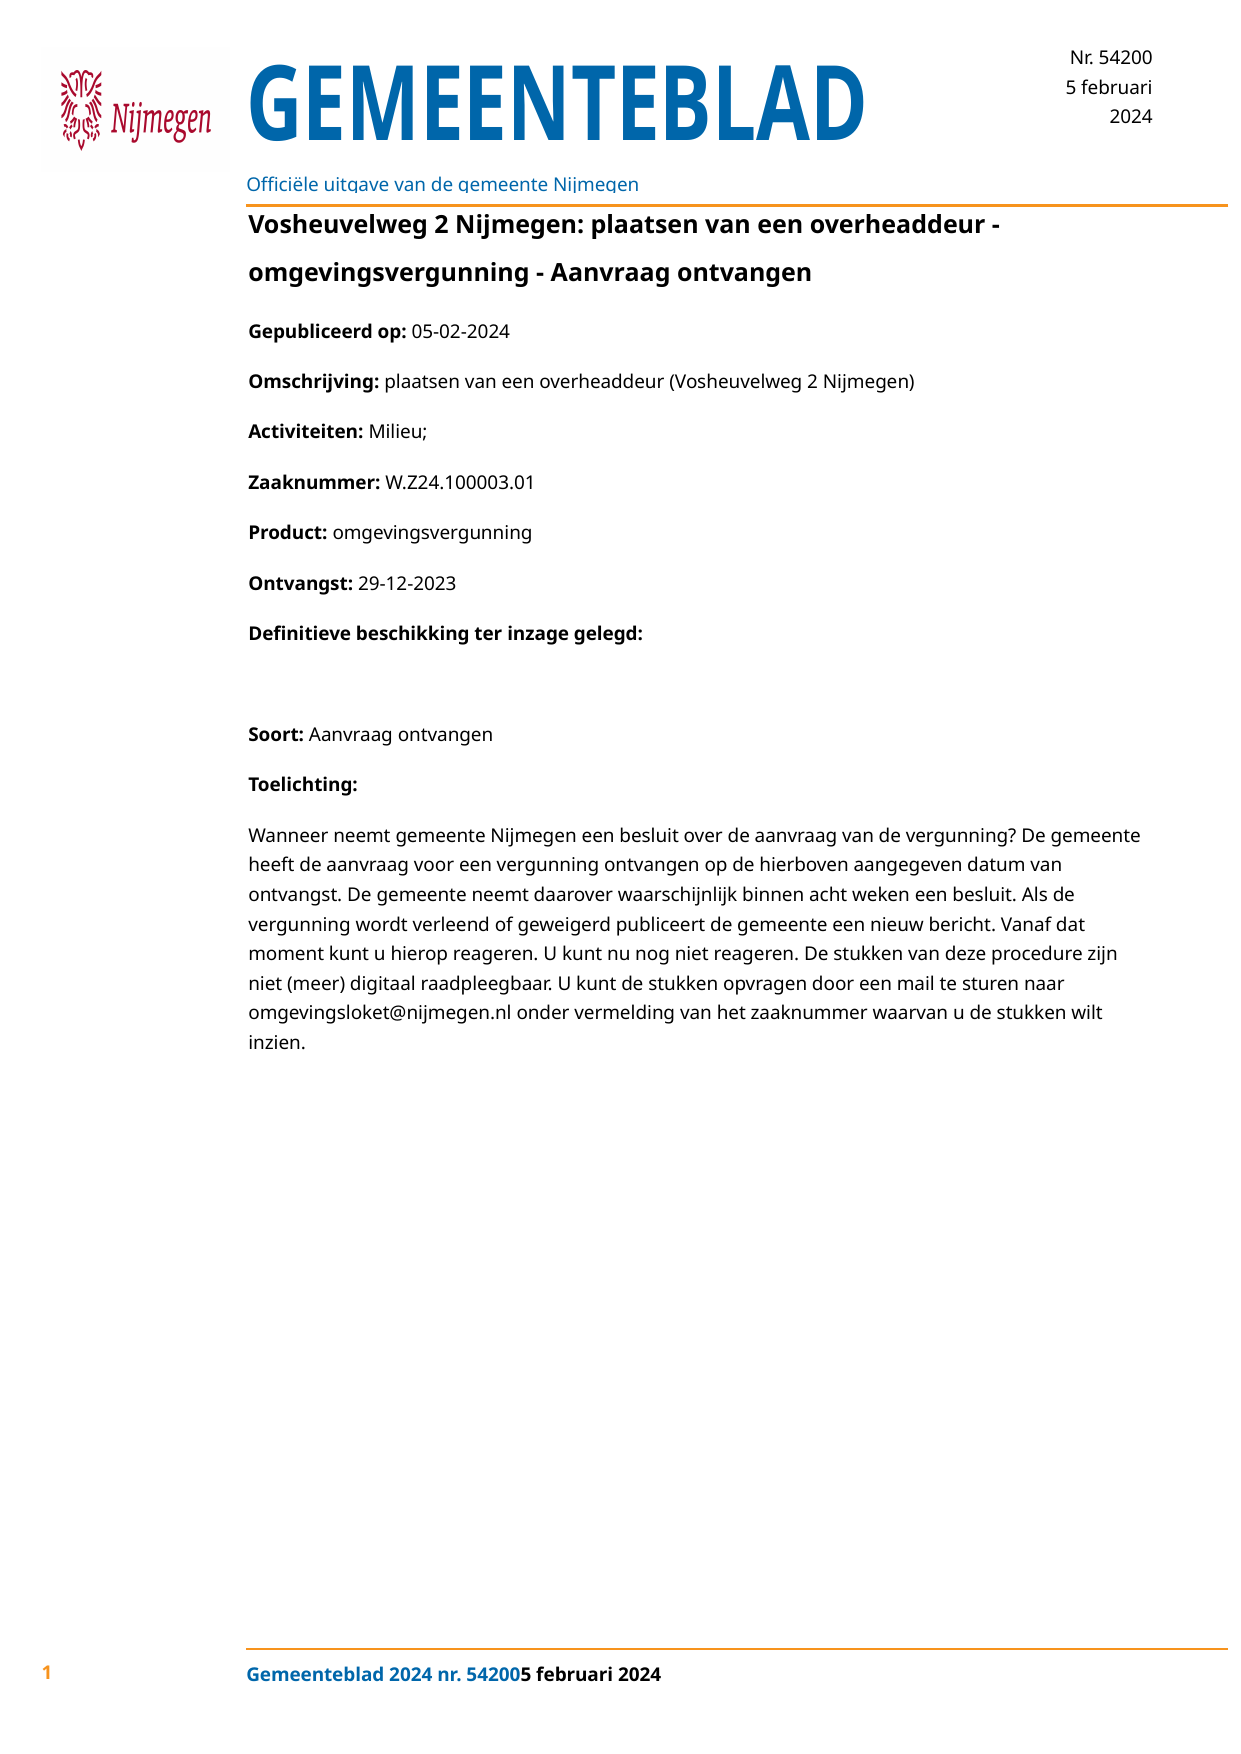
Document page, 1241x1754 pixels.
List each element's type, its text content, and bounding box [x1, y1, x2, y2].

text Vosheuvelweg 2 Nijmegen: plaatsen van een overheaddeur - omgevingsvergunning - Aanvraag ontvangen [248, 207, 1152, 288]
text Product: omgevingsvergunning [248, 519, 1152, 545]
text Gepubliceerd op: 05-02-2024 [248, 318, 1152, 344]
text Omschrijving: plaatsen van een overheaddeur (Vosheuvelweg 2 Nijmegen) [248, 368, 1152, 394]
text Soort: Aanvraag ontvangen [248, 721, 1152, 747]
text Zaaknummer: W.Z24.100003.01 [248, 469, 1152, 495]
text Activiteiten: Milieu; [248, 419, 1152, 444]
text Definitieve beschikking ter inzage gelegd: [248, 620, 1152, 646]
text Ontvangst: 29-12-2023 [248, 570, 1152, 596]
text Toelichting: [248, 772, 1152, 797]
text Wanneer neemt gemeente Nijmegen een besluit over de aanvraag van de vergunning? De gemeente heeft de aanvraag voor een vergunning ontvangen op de hierboven aangegeven datum van ontvangst. De gemeente neemt daarover waarschijnlijk binnen acht weken een besluit. Als de vergunning wordt verleend of geweigerd publiceert de gemeente een nieuw bericht. Vanaf dat moment kunt u hierop reageren. U kunt nu nog niet reageren. De stukken van deze procedure zijn niet (meer) digitaal raadpleegbaar. U kunt de stukken opvragen door een mail te sturen naar omgevingsloket@nijmegen.nl onder vermelding van het zaaknummer waarvan u de stukken wilt inzien. [248, 822, 1152, 1055]
picture [41, 47, 231, 172]
